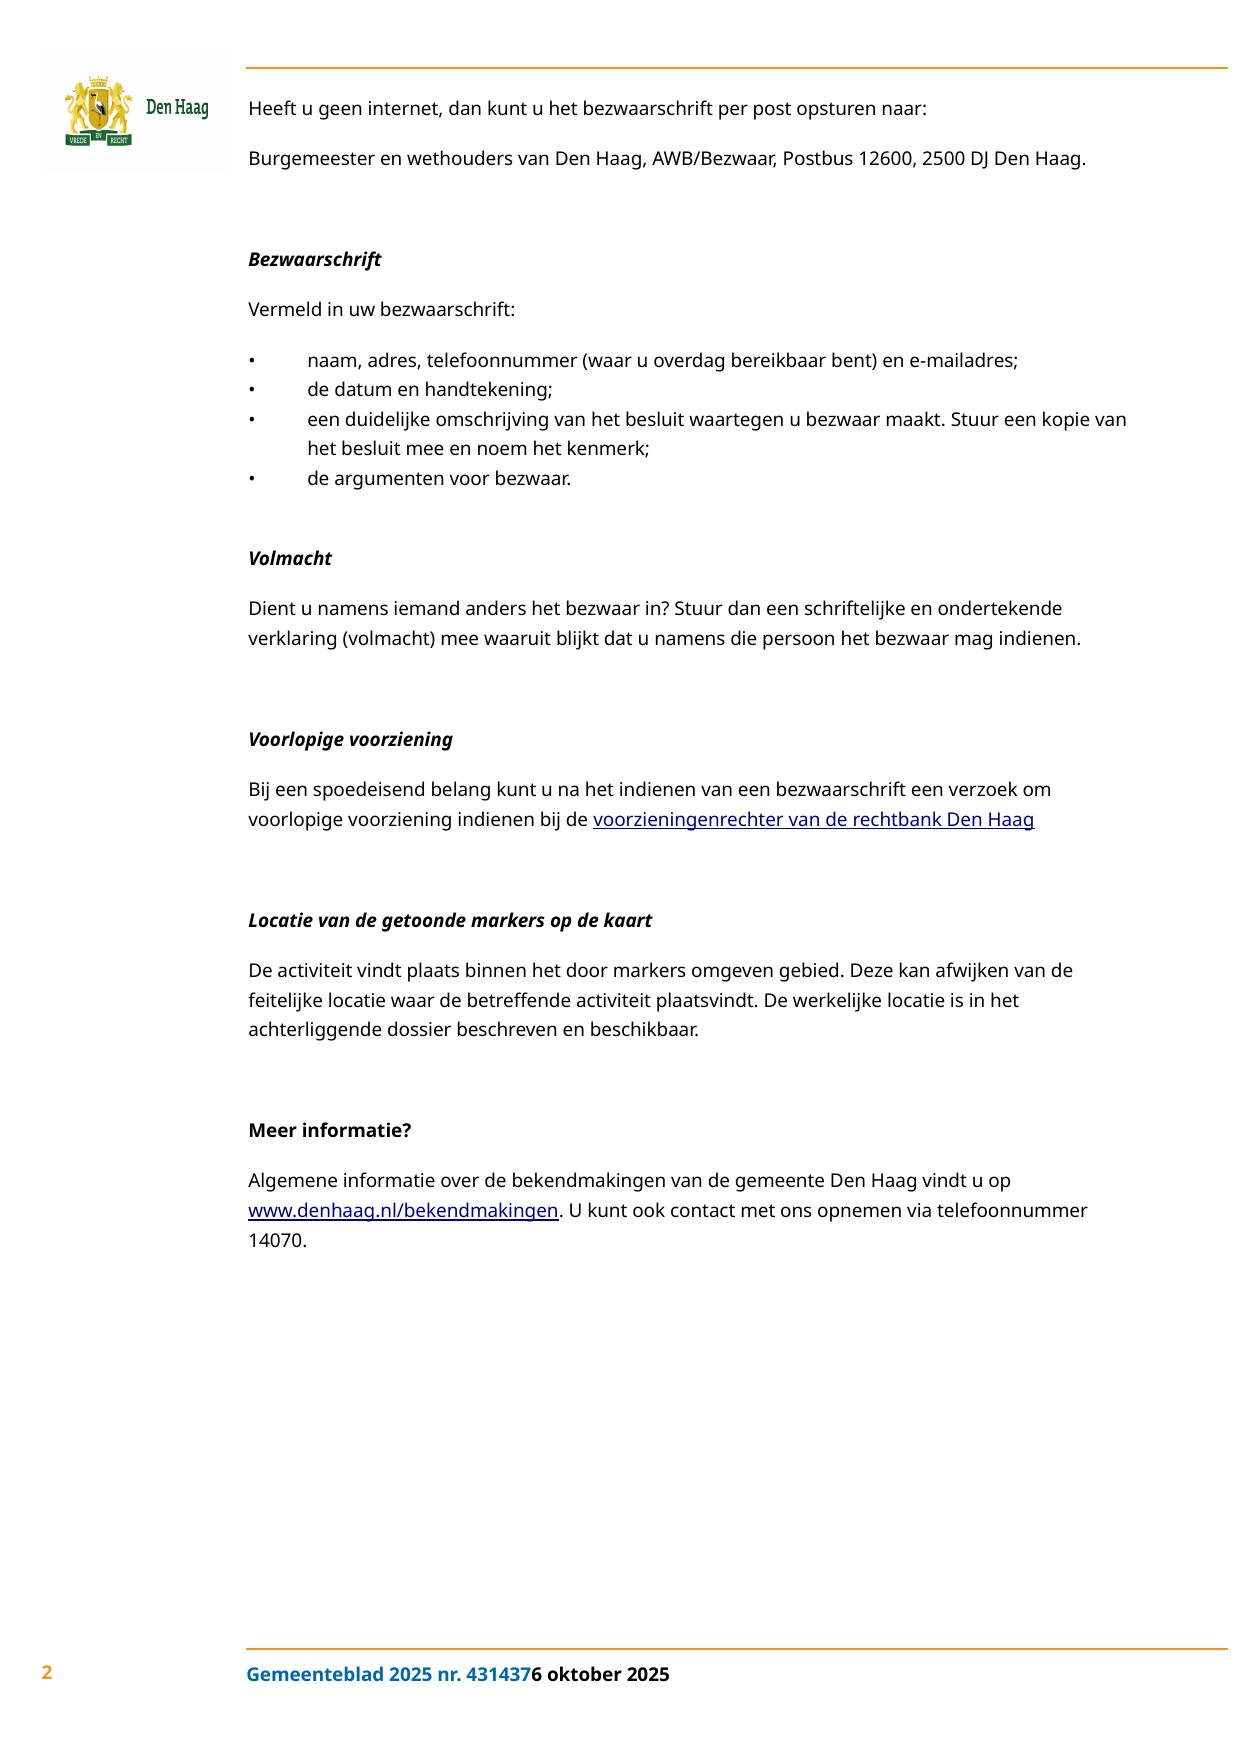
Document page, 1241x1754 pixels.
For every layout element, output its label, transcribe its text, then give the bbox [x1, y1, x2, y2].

list de datum en handtekening; [248, 376, 1152, 402]
text Voorlopige voorziening [248, 726, 1152, 752]
picture [41, 47, 231, 172]
text Meer informatie? [248, 1117, 1152, 1143]
text Heeft u geen internet, dan kunt u het bezwaarschrift per post opsturen naar: [248, 95, 1152, 121]
text Dient u namens iemand anders het bezwaar in? Stuur dan een schriftelijke en ondertekende verklaring (volmacht) mee waaruit blijkt dat u namens die persoon het bezwaar mag indienen. [248, 596, 1152, 651]
list de argumenten voor bezwaar. [248, 465, 1152, 491]
text Bezwaarschrift [248, 246, 1152, 272]
text Bij een spoedeisend belang kunt u na het indienen van een bezwaarschrift een verzoek om voorlopige voorziening indienen bij de voorzieningenrechter van de rechtbank Den Haag [248, 776, 1152, 832]
text Burgemeester en wethouders van Den Haag, AWB/Bezwaar, Postbus 12600, 2500 DJ Den Haag. [248, 145, 1152, 171]
text Vermeld in uw bezwaarschrift: [248, 296, 1152, 322]
text De activiteit vindt plaats binnen het door markers omgeven gebied. Deze kan afwijken van de feitelijke locatie waar de betreffende activiteit plaatsvindt. De werkelijke locatie is in het achterliggende dossier beschreven en beschikbaar. [248, 957, 1152, 1042]
text Algemene informatie over de bekendmakingen van de gemeente Den Haag vindt u op www.denhaag.nl/bekendmakingen. U kunt ook contact met ons opnemen via telefoonnummer 14070. [248, 1168, 1152, 1253]
text Volmacht [248, 545, 1152, 571]
list naam, adres, telefoonnummer (waar u overdag bereikbaar bent) en e-mailadres; [248, 347, 1152, 373]
text Locatie van de getoonde markers op de kaart [248, 907, 1152, 933]
list een duidelijke omschrijving van het besluit waartegen u bezwaar maakt. Stuur een kopie van het besluit mee en noem het kenmerk; [248, 406, 1152, 461]
